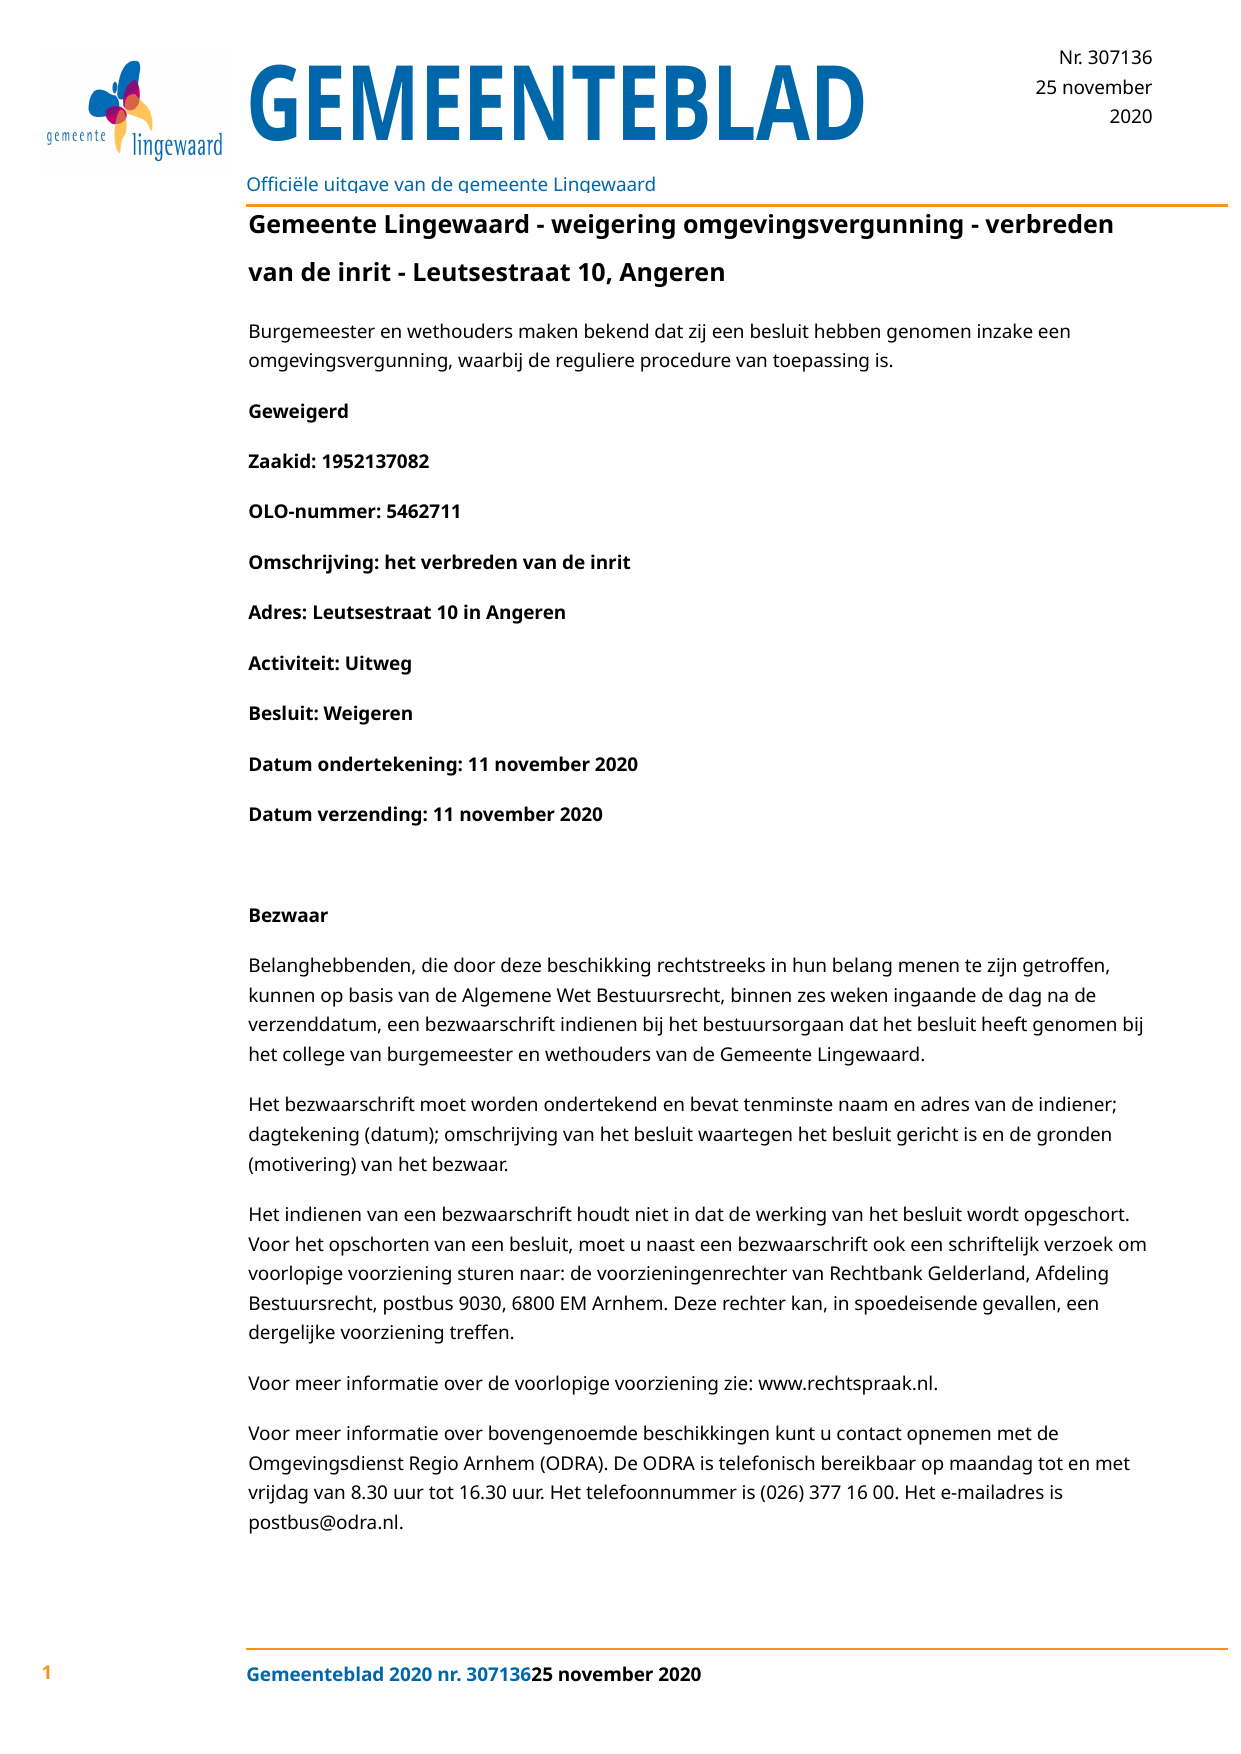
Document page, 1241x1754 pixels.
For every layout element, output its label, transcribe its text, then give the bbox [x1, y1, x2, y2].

text Burgemeester en wethouders maken bekend dat zij een besluit hebben genomen inzake een omgevingsvergunning, waarbij de reguliere procedure van toepassing is. [248, 318, 1152, 373]
text Activiteit: Uitweg [248, 650, 1152, 676]
text OLO-nummer: 5462711 [248, 499, 1152, 524]
text Voor meer informatie over de voorlopige voorziening zie: www.rechtspraak.nl. [248, 1370, 1152, 1396]
text Het bezwaarschrift moet worden ondertekend en bevat tenminste naam en adres van de indiener; dagtekening (datum); omschrijving van het besluit waartegen het besluit gericht is en de gronden (motivering) van het bezwaar. [248, 1092, 1152, 1177]
text Datum verzending: 11 november 2020 [248, 801, 1152, 827]
text Belanghebbenden, die door deze beschikking rechtstreeks in hun belang menen te zijn getroffen, kunnen op basis van de Algemene Wet Bestuursrecht, binnen zes weken ingaande de dag na de verzenddatum, een bezwaarschrift indienen bij het bestuursorgaan dat het besluit heeft genomen bij het college van burgemeester en wethouders van de Gemeente Lingewaard. [248, 952, 1152, 1067]
picture [41, 47, 231, 172]
text Gemeente Lingewaard - weigering omgevingsvergunning - verbreden van de inrit - Leutsestraat 10, Angeren [248, 207, 1152, 288]
text Geweigerd [248, 398, 1152, 424]
text Voor meer informatie over bovengenoemde beschikkingen kunt u contact opnemen met de Omgevingsdienst Regio Arnhem (ODRA). De ODRA is telefonisch bereikbaar op maandag tot en met vrijdag van 8.30 uur tot 16.30 uur. Het telefoonnummer is (026) 377 16 00. Het e-mailadres is postbus@odra.nl. [248, 1420, 1152, 1535]
text Besluit: Weigeren [248, 700, 1152, 726]
text Datum ondertekening: 11 november 2020 [248, 751, 1152, 777]
text Omschrijving: het verbreden van de inrit [248, 549, 1152, 575]
text Bezwaar [248, 902, 1152, 928]
text Zaakid: 1952137082 [248, 448, 1152, 474]
text Het indienen van een bezwaarschrift houdt niet in dat de werking van het besluit wordt opgeschort. Voor het opschorten van een besluit, moet u naast een bezwaarschrift ook een schriftelijk verzoek om voorlopige voorziening sturen naar: de voorzieningenrechter van Rechtbank Gelderland, Afdeling Bestuursrecht, postbus 9030, 6800 EM Arnhem. Deze rechter kan, in spoedeisende gevallen, een dergelijke voorziening treffen. [248, 1201, 1152, 1345]
text Adres: Leutsestraat 10 in Angeren [248, 599, 1152, 625]
